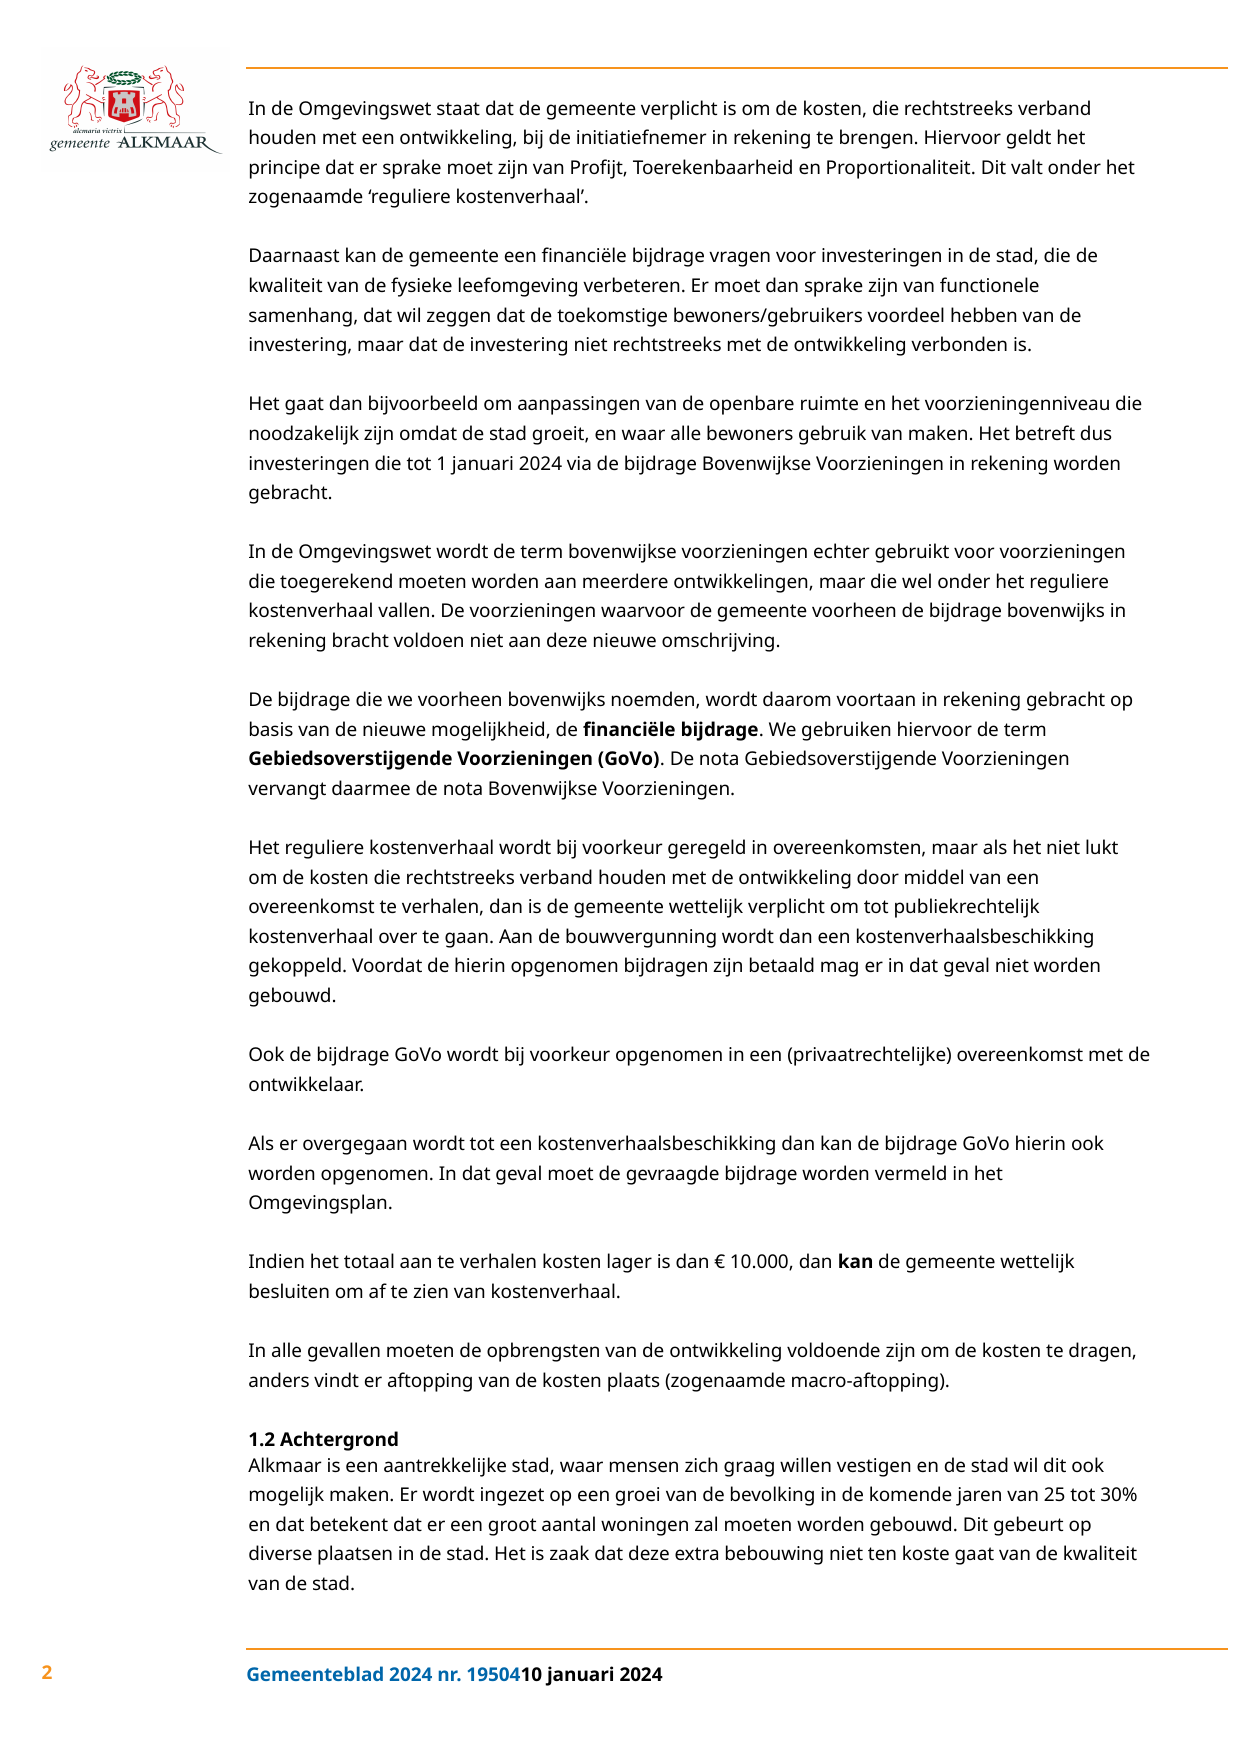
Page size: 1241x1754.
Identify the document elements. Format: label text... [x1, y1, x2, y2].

text Daarnaast kan de gemeente een financiële bijdrage vragen voor investeringen in de stad, die de kwaliteit van de fysieke leefomgeving verbeteren. Er moet dan sprake zijn van functionele samenhang, dat wil zeggen dat de toekomstige bewoners/gebruikers voordeel hebben van de investering, maar dat de investering niet rechtstreeks met de ontwikkeling verbonden is. [248, 243, 1152, 357]
text In de Omgevingswet wordt de term bovenwijkse voorzieningen echter gebruikt voor voorzieningen die toegerekend moeten worden aan meerdere ontwikkelingen, maar die wel onder het reguliere kostenverhaal vallen. De voorzieningen waarvoor de gemeente voorheen de bijdrage bovenwijks in rekening bracht voldoen niet aan deze nieuwe omschrijving. [248, 538, 1152, 653]
text Alkmaar is een aantrekkelijke stad, waar mensen zich graag willen vestigen en de stad wil dit ook mogelijk maken. Er wordt ingezet op een groei van de bevolking in de komende jaren van 25 tot 30% en dat betekent dat er een groot aantal woningen zal moeten worden gebouwd. Dit gebeurt op diverse plaatsen in de stad. Het is zaak dat deze extra bebouwing niet ten koste gaat van de kwaliteit van de stad. [248, 1452, 1152, 1596]
text Indien het totaal aan te verhalen kosten lager is dan € 10.000, dan kan de gemeente wettelijk besluiten om af te zien van kostenverhaal. [248, 1248, 1152, 1304]
text In de Omgevingswet staat dat de gemeente verplicht is om de kosten, die rechtstreeks verband houden met een ontwikkeling, bij de initiatiefnemer in rekening te brengen. Hiervoor geldt het principe dat er sprake moet zijn van Profijt, Toerekenbaarheid en Proportionaliteit. Dit valt onder het zogenaamde ‘reguliere kostenverhaal’. [248, 95, 1152, 209]
text 1.2 Achtergrond [248, 1426, 1152, 1452]
text Het reguliere kostenverhaal wordt bij voorkeur geregeld in overeenkomsten, maar als het niet lukt om de kosten die rechtstreeks verband houden met de ontwikkeling door middel van een overeenkomst te verhalen, dan is de gemeente wettelijk verplicht om tot publiekrechtelijk kostenverhaal over te gaan. Aan de bouwvergunning wordt dan een kostenverhaalsbeschikking gekoppeld. Voordat de hierin opgenomen bijdragen zijn betaald mag er in dat geval niet worden gebouwd. [248, 834, 1152, 1008]
picture [41, 47, 231, 172]
text In alle gevallen moeten de opbrengsten van de ontwikkeling voldoende zijn om de kosten te dragen, anders vindt er aftopping van de kosten plaats (zogenaamde macro-aftopping). [248, 1337, 1152, 1393]
text Als er overgegaan wordt tot een kostenverhaalsbeschikking dan kan de bijdrage GoVo hierin ook worden opgenomen. In dat geval moet de gevraagde bijdrage worden vermeld in het Omgevingsplan. [248, 1130, 1152, 1215]
text Ook de bijdrage GoVo wordt bij voorkeur opgenomen in een (privaatrechtelijke) overeenkomst met de ontwikkelaar. [248, 1041, 1152, 1097]
text Het gaat dan bijvoorbeeld om aanpassingen van de openbare ruimte en het voorzieningenniveau die noodzakelijk zijn omdat de stad groeit, en waar alle bewoners gebruik van maken. Het betreft dus investeringen die tot 1 januari 2024 via de bijdrage Bovenwijkse Voorzieningen in rekening worden gebracht. [248, 391, 1152, 505]
text De bijdrage die we voorheen bovenwijks noemden, wordt daarom voortaan in rekening gebracht op basis van de nieuwe mogelijkheid, de financiële bijdrage. We gebruiken hiervoor de term Gebiedsoverstijgende Voorzieningen (GoVo). De nota Gebiedsoverstijgende Voorzieningen vervangt daarmee de nota Bovenwijkse Voorzieningen. [248, 686, 1152, 801]
